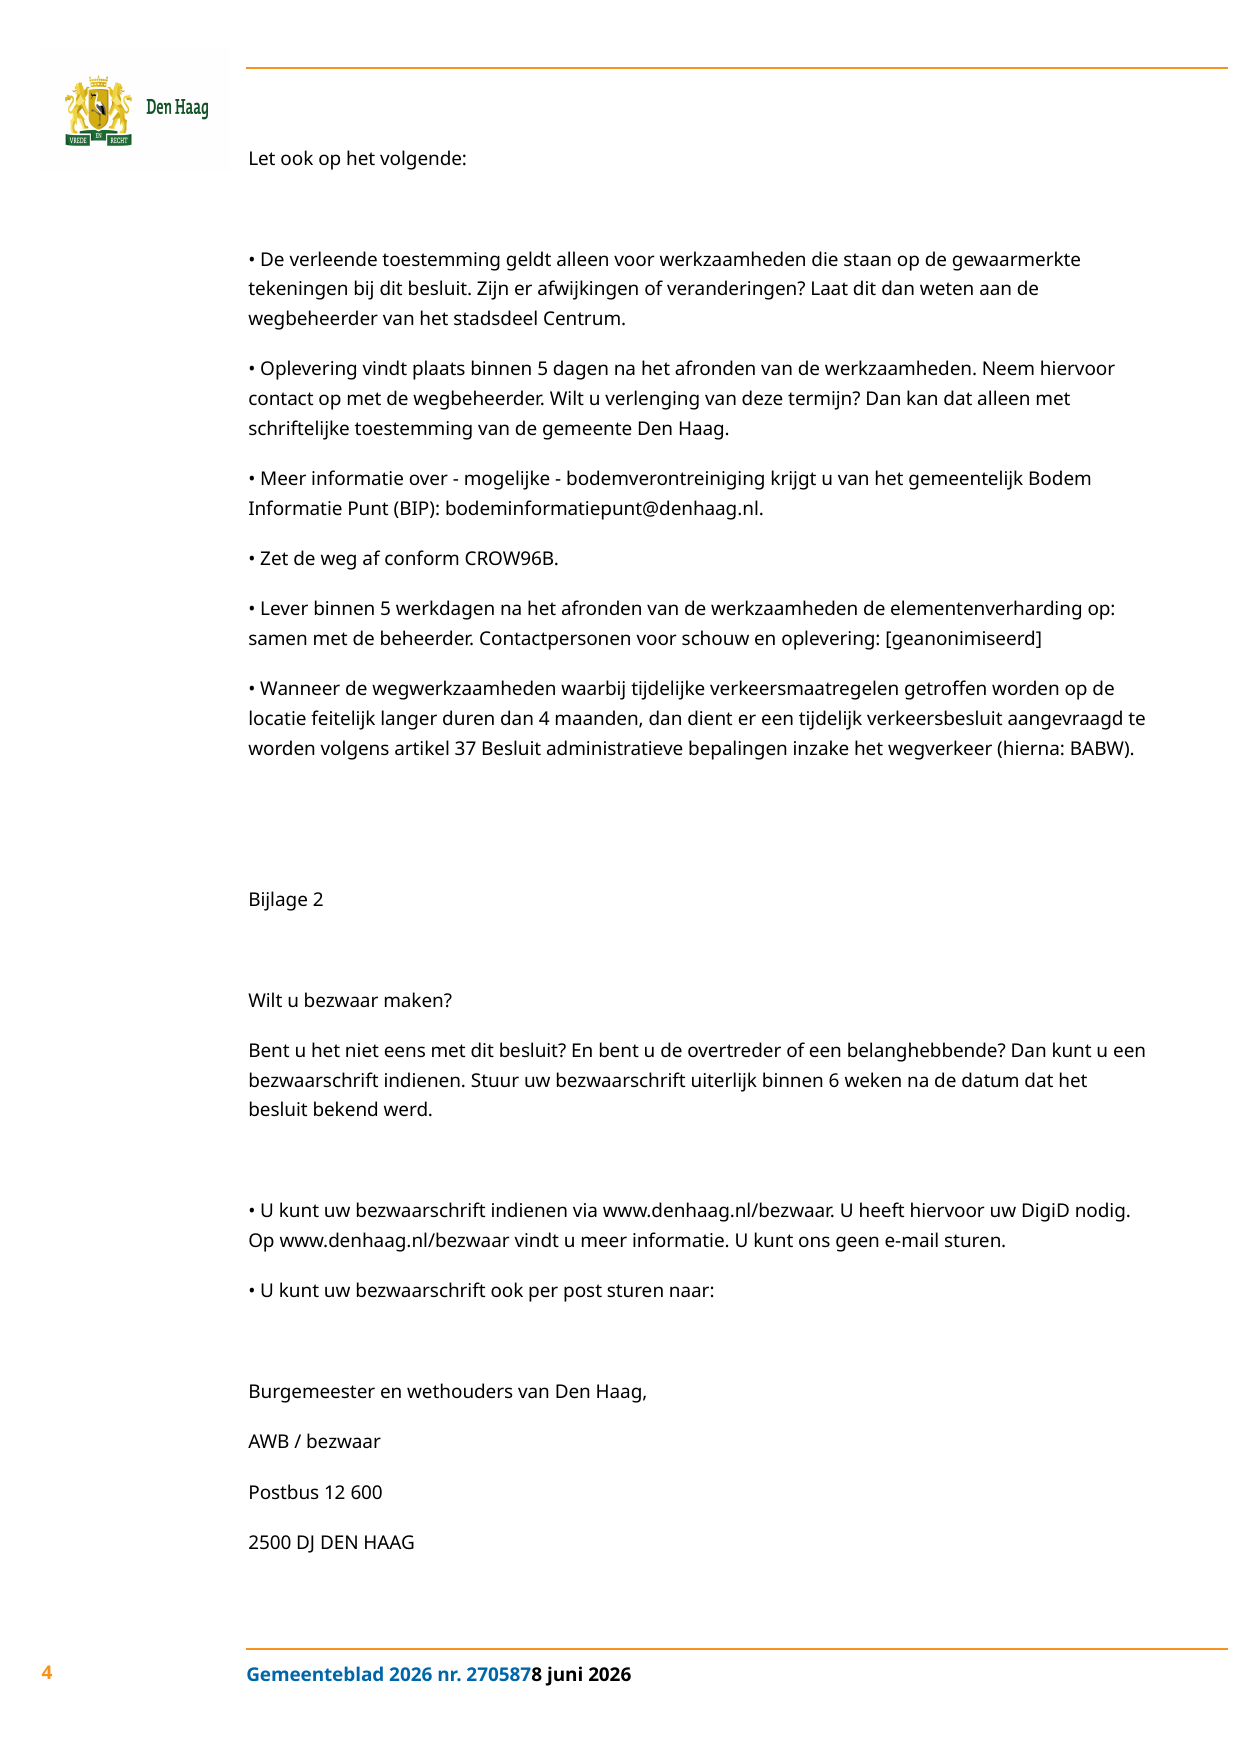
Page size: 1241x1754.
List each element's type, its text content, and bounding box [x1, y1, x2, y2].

text Let ook op het volgende: [248, 145, 1152, 171]
text • Zet de weg af conform CROW96B. [248, 545, 1152, 571]
text • Meer informatie over - mogelijke - bodemverontreiniging krijgt u van het gemeentelijk Bodem Informatie Punt (BIP): bodeminformatiepunt@denhaag.nl. [248, 465, 1152, 521]
text Burgemeester en wethouders van Den Haag, [248, 1378, 1152, 1404]
text • U kunt uw bezwaarschrift indienen via www.denhaag.nl/bezwaar. U heeft hiervoor uw DigiD nodig. Op www.denhaag.nl/bezwaar vindt u meer informatie. U kunt ons geen e-mail sturen. [248, 1197, 1152, 1253]
text 2500 DJ DEN HAAG [248, 1529, 1152, 1555]
text • Wanneer de wegwerkzaamheden waarbij tijdelijke verkeersmaatregelen getroffen worden op de locatie feitelijk langer duren dan 4 maanden, dan dient er een tijdelijk verkeersbesluit aangevraagd te worden volgens artikel 37 Besluit administratieve bepalingen inzake het wegverkeer (hierna: BABW). [248, 676, 1152, 761]
text Bijlage 2 [248, 886, 1152, 912]
text Bent u het niet eens met dit besluit? En bent u de overtreder of een belanghebbende? Dan kunt u een bezwaarschrift indienen. Stuur uw bezwaarschrift uiterlijk binnen 6 weken na de datum dat het besluit bekend werd. [248, 1037, 1152, 1122]
picture [41, 47, 231, 172]
text • Oplevering vindt plaats binnen 5 dagen na het afronden van de werkzaamheden. Neem hiervoor contact op met de wegbeheerder. Wilt u verlenging van deze termijn? Dan kan dat alleen met schriftelijke toestemming van de gemeente Den Haag. [248, 356, 1152, 441]
text • Lever binnen 5 werkdagen na het afronden van de werkzaamheden de elementenverharding op: samen met de beheerder. Contactpersonen voor schouw en oplevering: [geanonimiseerd] [248, 596, 1152, 651]
text AWB / bezwaar [248, 1428, 1152, 1454]
text Postbus 12 600 [248, 1479, 1152, 1505]
text • De verleende toestemming geldt alleen voor werkzaamheden die staan op de gewaarmerkte tekeningen bij dit besluit. Zijn er afwijkingen of veranderingen? Laat dit dan weten aan de wegbeheerder van het stadsdeel Centrum. [248, 246, 1152, 331]
text • U kunt uw bezwaarschrift ook per post sturen naar: [248, 1277, 1152, 1303]
text Wilt u bezwaar maken? [248, 987, 1152, 1013]
